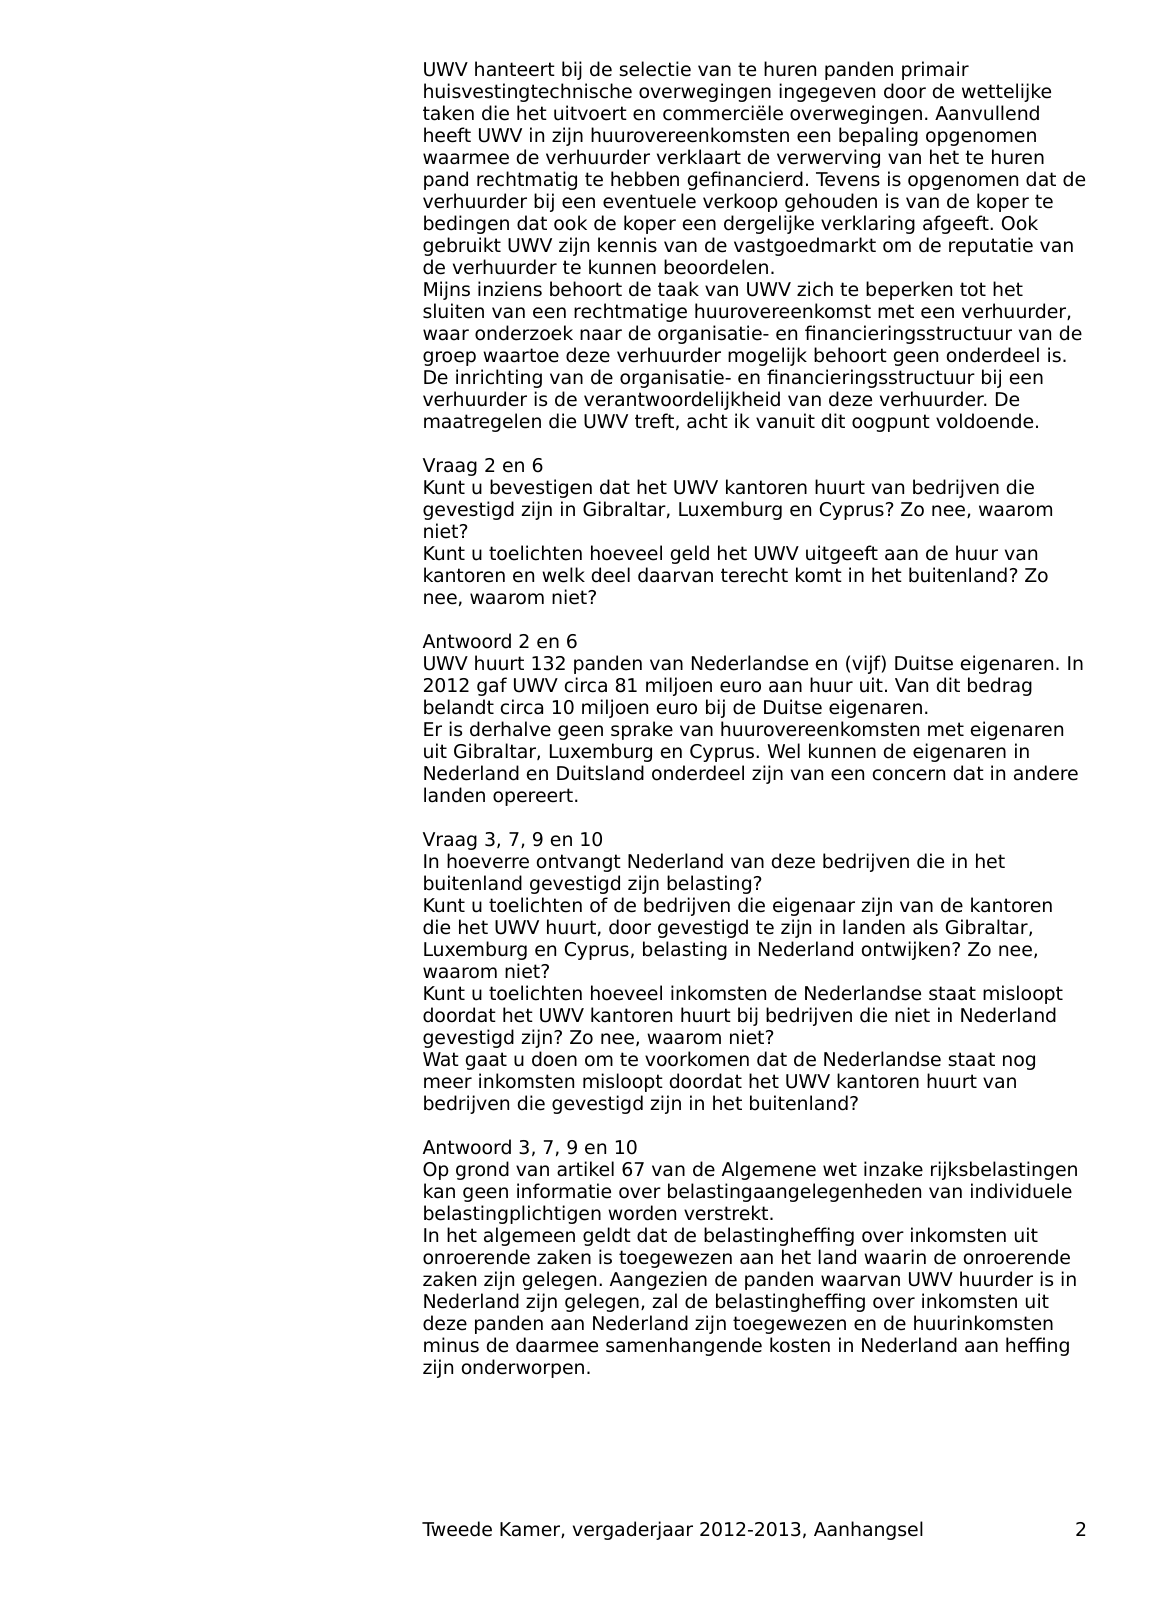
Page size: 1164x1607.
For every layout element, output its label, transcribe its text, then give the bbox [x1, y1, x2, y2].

text Antwoord 3, 7, 9 en 10 [422, 1137, 1087, 1159]
text UWV hanteert bij de selectie van te huren panden primair huisvestingtechnische overwegingen ingegeven door de wettelijke taken die het uitvoert en commerciële overwegingen. Aanvullend heeft UWV in zijn huurovereenkomsten een bepaling opgenomen waarmee de verhuurder verklaart de verwerving van het te huren pand rechtmatig te hebben gefinancierd. Tevens is opgenomen dat de verhuurder bij een eventuele verkoop gehouden is van de koper te bedingen dat ook de koper een dergelijke verklaring afgeeft. Ook gebruikt UWV zijn kennis van de vastgoedmarkt om de reputatie van de verhuurder te kunnen beoordelen. [422, 59, 1087, 279]
text Kunt u toelichten of de bedrijven die eigenaar zijn van de kantoren die het UWV huurt, door gevestigd te zijn in landen als Gibraltar, Luxemburg en Cyprus, belasting in Nederland ontwijken? Zo nee, waarom niet? [422, 895, 1087, 983]
text Er is derhalve geen sprake van huurovereenkomsten met eigenaren uit Gibraltar, Luxemburg en Cyprus. Wel kunnen de eigenaren in Nederland en Duitsland onderdeel zijn van een concern dat in andere landen opereert. [422, 719, 1087, 807]
text Kunt u bevestigen dat het UWV kantoren huurt van bedrijven die gevestigd zijn in Gibraltar, Luxemburg en Cyprus? Zo nee, waarom niet? [422, 477, 1087, 543]
text In hoeverre ontvangt Nederland van deze bedrijven die in het buitenland gevestigd zijn belasting? [422, 851, 1087, 895]
text UWV huurt 132 panden van Nederlandse en (vijf) Duitse eigenaren. In 2012 gaf UWV circa 81 miljoen euro aan huur uit. Van dit bedrag belandt circa 10 miljoen euro bij de Duitse eigenaren. [422, 653, 1087, 719]
text Op grond van artikel 67 van de Algemene wet inzake rijksbelastingen kan geen informatie over belastingaangelegenheden van individuele belastingplichtigen worden verstrekt. [422, 1159, 1087, 1225]
text Kunt u toelichten hoeveel inkomsten de Nederlandse staat misloopt doordat het UWV kantoren huurt bij bedrijven die niet in Nederland gevestigd zijn? Zo nee, waarom niet? [422, 983, 1087, 1049]
text In het algemeen geldt dat de belastingheffing over inkomsten uit onroerende zaken is toegewezen aan het land waarin de onroerende zaken zijn gelegen. Aangezien de panden waarvan UWV huurder is in Nederland zijn gelegen, zal de belastingheffing over inkomsten uit deze panden aan Nederland zijn toegewezen en de huurinkomsten minus de daarmee samenhangende kosten in Nederland aan heffing zijn onderworpen. [422, 1225, 1087, 1379]
text Mijns inziens behoort de taak van UWV zich te beperken tot het sluiten van een rechtmatige huurovereenkomst met een verhuurder, waar onderzoek naar de organisatie- en financieringsstructuur van de groep waartoe deze verhuurder mogelijk behoort geen onderdeel is. De inrichting van de organisatie- en financieringsstructuur bij een verhuurder is de verantwoordelijkheid van deze verhuurder. De maatregelen die UWV treft, acht ik vanuit dit oogpunt voldoende. [422, 279, 1087, 433]
text Antwoord 2 en 6 [422, 631, 1087, 653]
text Vraag 3, 7, 9 en 10 [422, 829, 1087, 851]
text Wat gaat u doen om te voorkomen dat de Nederlandse staat nog meer inkomsten misloopt doordat het UWV kantoren huurt van bedrijven die gevestigd zijn in het buitenland? [422, 1049, 1087, 1115]
text Vraag 2 en 6 [422, 455, 1087, 477]
text Kunt u toelichten hoeveel geld het UWV uitgeeft aan de huur van kantoren en welk deel daarvan terecht komt in het buitenland? Zo nee, waarom niet? [422, 543, 1087, 609]
